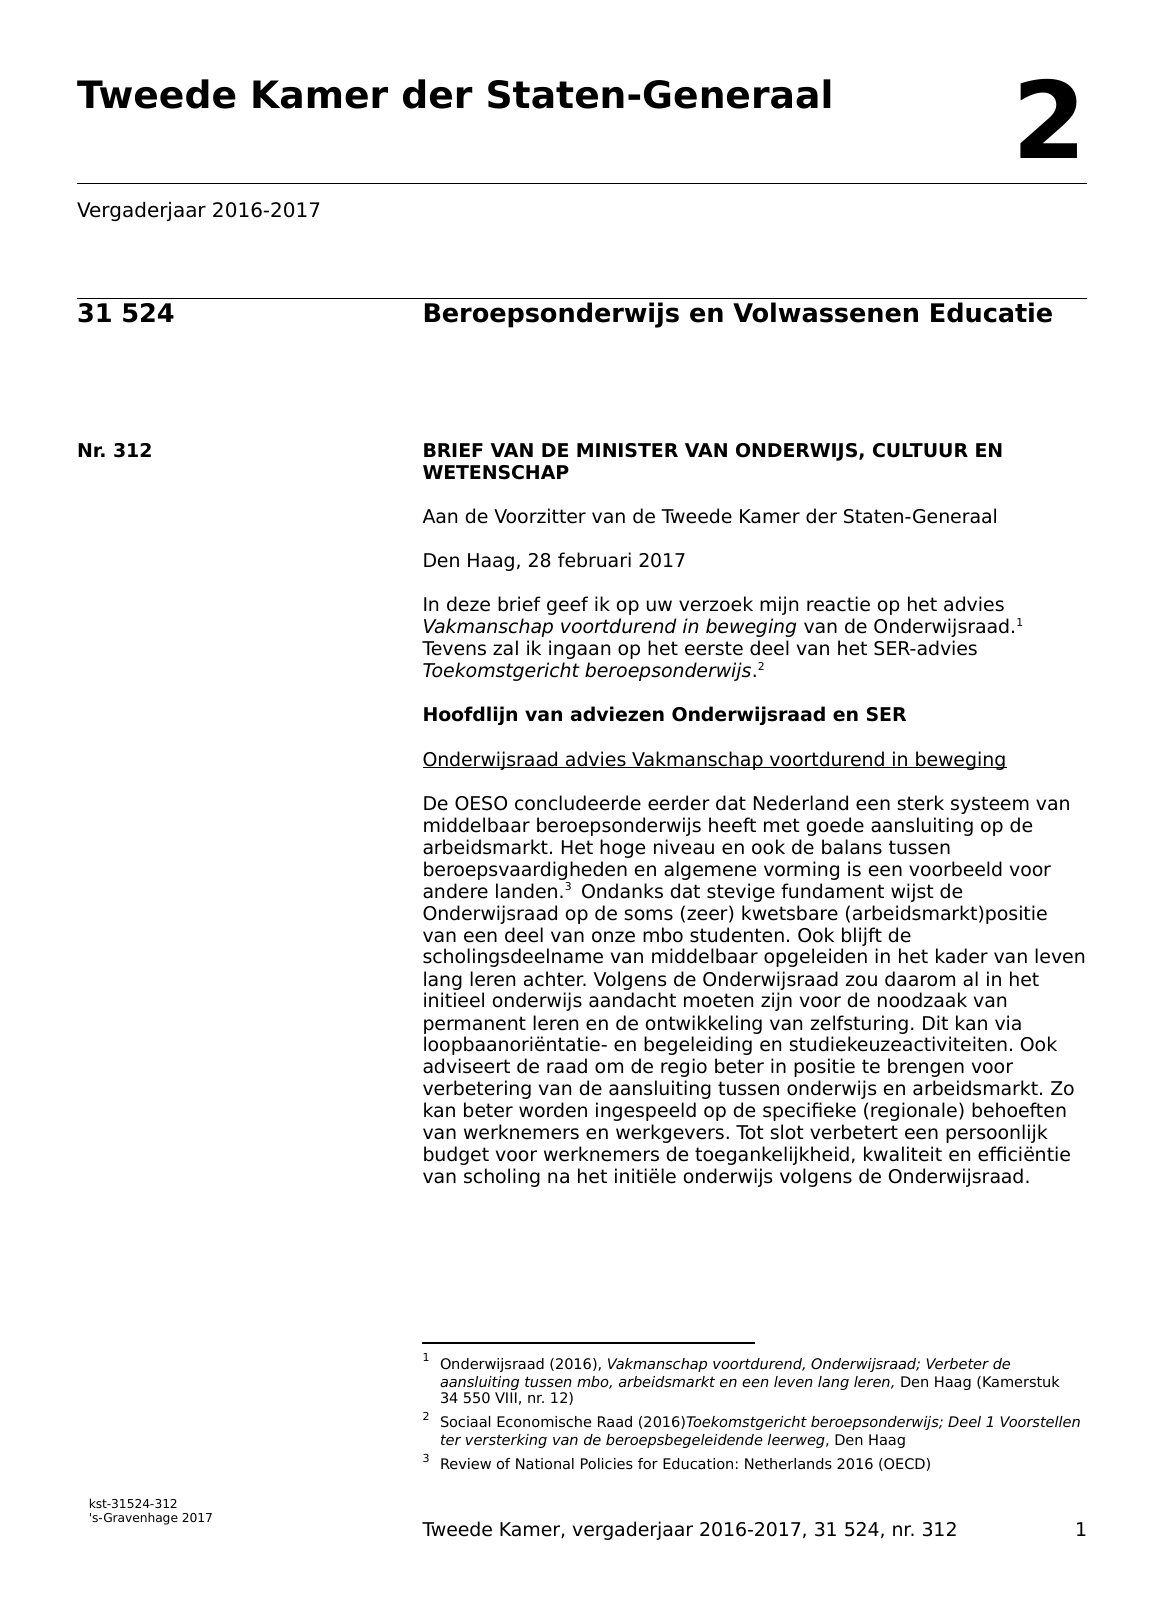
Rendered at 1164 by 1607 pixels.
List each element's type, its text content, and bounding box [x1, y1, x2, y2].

subtitle 31 524 Beroepsonderwijs en Volwassenen Educatie [77, 299, 1087, 329]
text In deze brief geef ik op uw verzoek mijn reactie op het advies Vakmanschap voortdurend in beweging van de Onderwijsraad. Tevens zal ik ingaan op het eerste deel van het SER-advies Toekomstgericht beroepsonderwijs. [422, 594, 1087, 682]
subtitle Nr. 312 BRIEF VAN DE MINISTER VAN ONDERWIJS, CULTUUR EN WETENSCHAP [77, 440, 1087, 484]
text Review of National Policies for Education: Netherlands 2016 (OECD) [422, 1452, 1087, 1474]
text De OESO concludeerde eerder dat Nederland een sterk systeem van middelbaar beroepsonderwijs heeft met goede aansluiting op de arbeidsmarkt. Het hoge niveau en ook de balans tussen beroepsvaardigheden en algemene vorming is een voorbeeld voor andere landen. Ondanks dat stevige fundament wijst de Onderwijsraad op de soms (zeer) kwetsbare (arbeidsmarkt)positie van een deel van onze mbo studenten. Ook blijft de scholingsdeelname van middelbaar opgeleiden in het kader van leven lang leren achter. Volgens de Onderwijsraad zou daarom al in het initieel onderwijs aandacht moeten zijn voor de noodzaak van permanent leren en de ontwikkeling van zelfsturing. Dit kan via loopbaanoriëntatie- en begeleiding en studiekeuzeactiviteiten. Ook adviseert de raad om de regio beter in positie te brengen voor verbetering van de aansluiting tussen onderwijs en arbeidsmarkt. Zo kan beter worden ingespeeld op de specifieke (regionale) behoeften van werknemers en werkgevers. Tot slot verbetert een persoonlijk budget voor werknemers de toegankelijkheid, kwaliteit en efficiëntie van scholing na het initiële onderwijs volgens de Onderwijsraad. [422, 793, 1087, 1188]
subtitle Hoofdlijn van adviezen Onderwijsraad en SER [422, 704, 1087, 726]
table_header 2 [886, 59, 1087, 183]
table_cell Vergaderjaar 2016-2017 [77, 184, 1087, 298]
subtitle Onderwijsraad advies Vakmanschap voortdurend in beweging [422, 748, 1087, 770]
text 's-Gravenhage 2017 [88, 1511, 323, 1525]
table_header Tweede Kamer der Staten-Generaal [77, 59, 886, 183]
text Aan de Voorzitter van de Tweede Kamer der Staten-Generaal [422, 506, 1087, 528]
text kst-31524-312 [88, 1497, 323, 1511]
text Onderwijsraad (2016), Vakmanschap voortdurend, Onderwijsraad; Verbeter de aansluiting tussen mbo, arbeidsmarkt en een leven lang leren, Den Haag (Kamerstuk 34 550 VIII, nr. 12) [422, 1352, 1087, 1407]
text Den Haag, 28 februari 2017 [422, 550, 1087, 572]
text Sociaal Economische Raad (2016)Toekomstgericht beroepsonderwijs; Deel 1 Voorstellen ter versterking van de beroepsbegeleidende leerweg, Den Haag [422, 1410, 1087, 1449]
